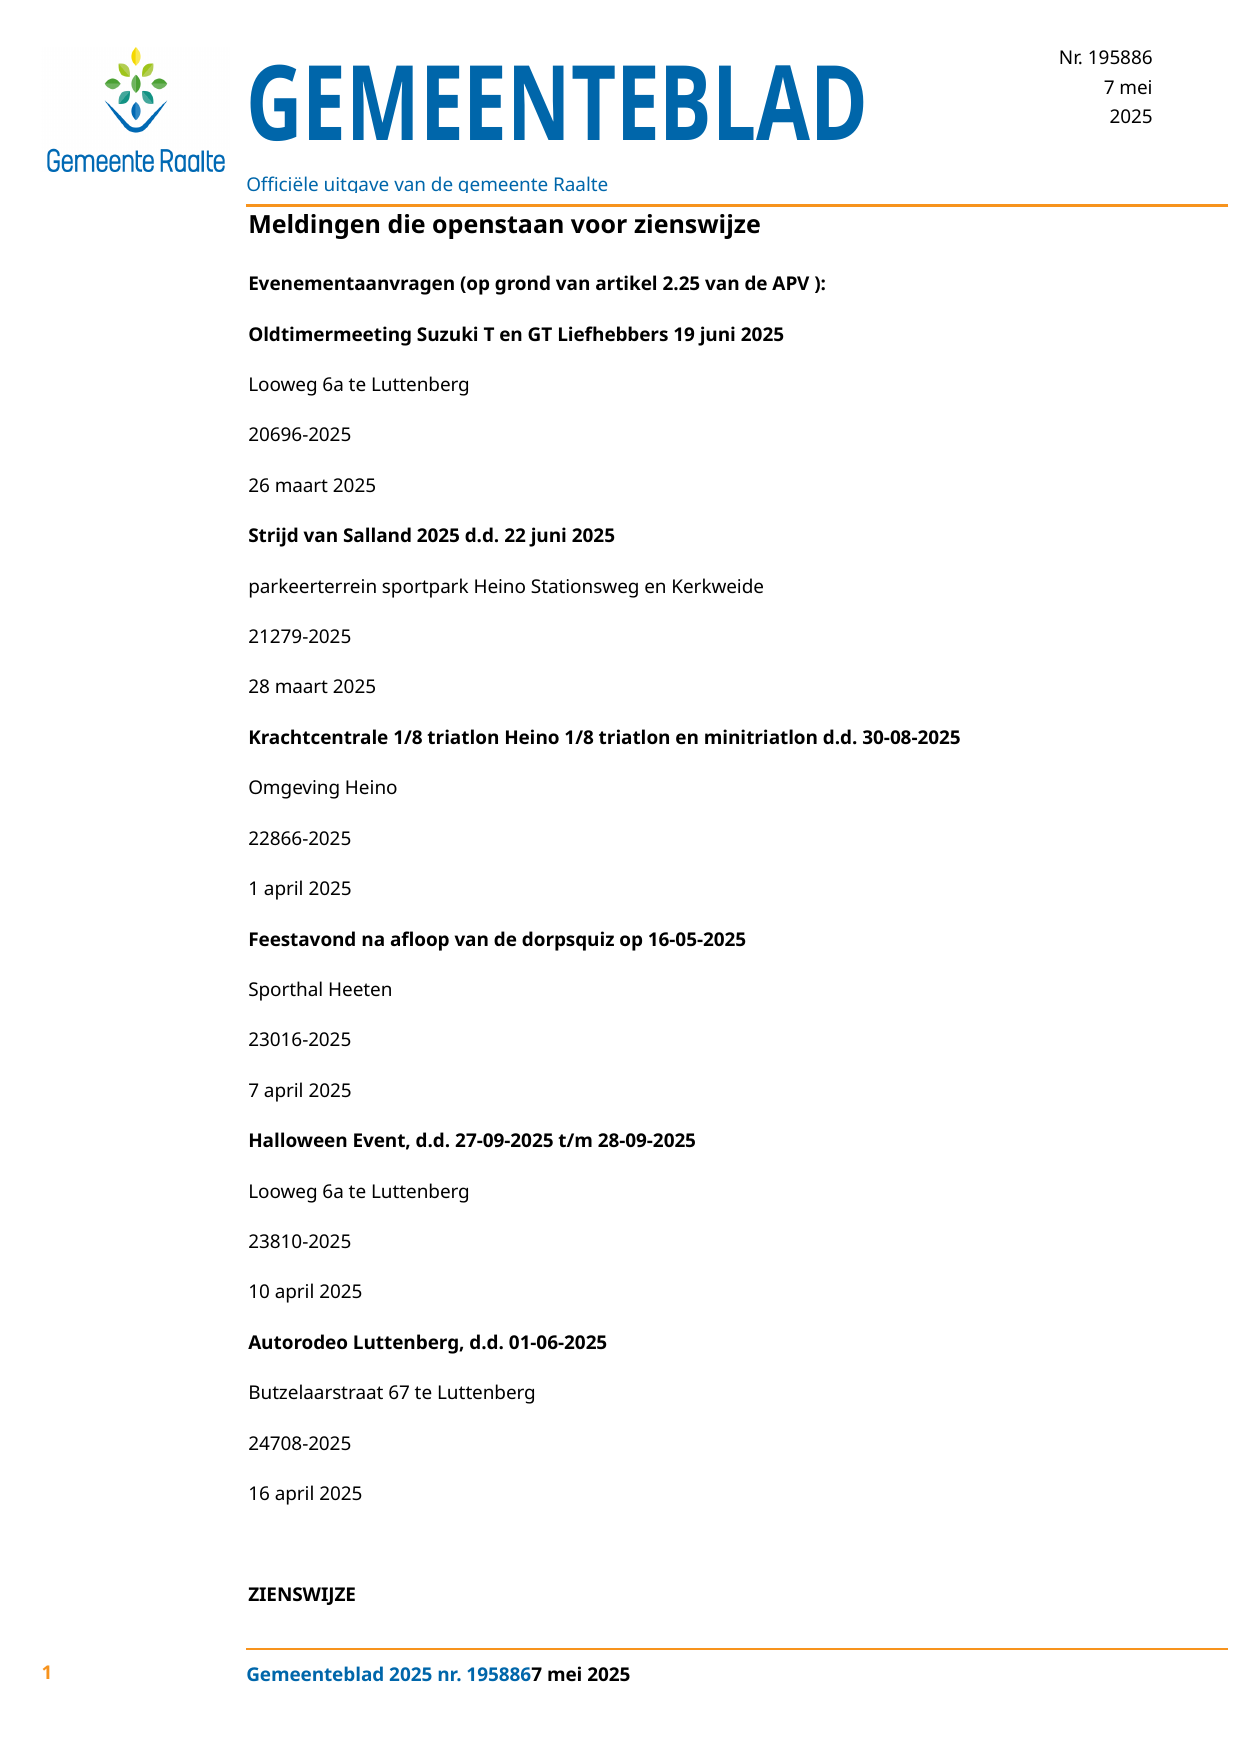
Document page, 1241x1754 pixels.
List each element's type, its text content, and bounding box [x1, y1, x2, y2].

text Oldtimermeeting Suzuki T en GT Liefhebbers 19 juni 2025 [248, 321, 1152, 346]
text 22866-2025 [248, 825, 1152, 851]
text parkeerterrein sportpark Heino Stationsweg en Kerkweide [248, 573, 1152, 598]
text Feestavond na afloop van de dorpsquiz op 16-05-2025 [248, 926, 1152, 951]
text Krachtcentrale 1/8 triatlon Heino 1/8 triatlon en minitriatlon d.d. 30-08-2025 [248, 724, 1152, 750]
text 23016-2025 [248, 1027, 1152, 1052]
text Omgeving Heino [248, 774, 1152, 800]
text 16 april 2025 [248, 1480, 1152, 1506]
text Halloween Event, d.d. 27-09-2025 t/m 28-09-2025 [248, 1127, 1152, 1153]
text 24708-2025 [248, 1430, 1152, 1456]
text 20696-2025 [248, 422, 1152, 447]
text 10 april 2025 [248, 1279, 1152, 1304]
text Sporthal Heeten [248, 976, 1152, 1002]
text 28 maart 2025 [248, 674, 1152, 699]
text Butzelaarstraat 67 te Luttenberg [248, 1379, 1152, 1405]
text 1 april 2025 [248, 875, 1152, 901]
text Evenementaanvragen (op grond van artikel 2.25 van de APV ): [248, 270, 1152, 296]
text Strijd van Salland 2025 d.d. 22 juni 2025 [248, 522, 1152, 548]
text Looweg 6a te Luttenberg [248, 1178, 1152, 1203]
text 7 april 2025 [248, 1077, 1152, 1103]
text Looweg 6a te Luttenberg [248, 371, 1152, 397]
text 23810-2025 [248, 1228, 1152, 1254]
text ZIENSWIJZE [248, 1581, 1152, 1607]
picture [41, 47, 231, 172]
text Autorodeo Luttenberg, d.d. 01-06-2025 [248, 1329, 1152, 1355]
text 21279-2025 [248, 623, 1152, 649]
text 26 maart 2025 [248, 472, 1152, 498]
text Meldingen die openstaan voor zienswijze [248, 207, 1152, 241]
